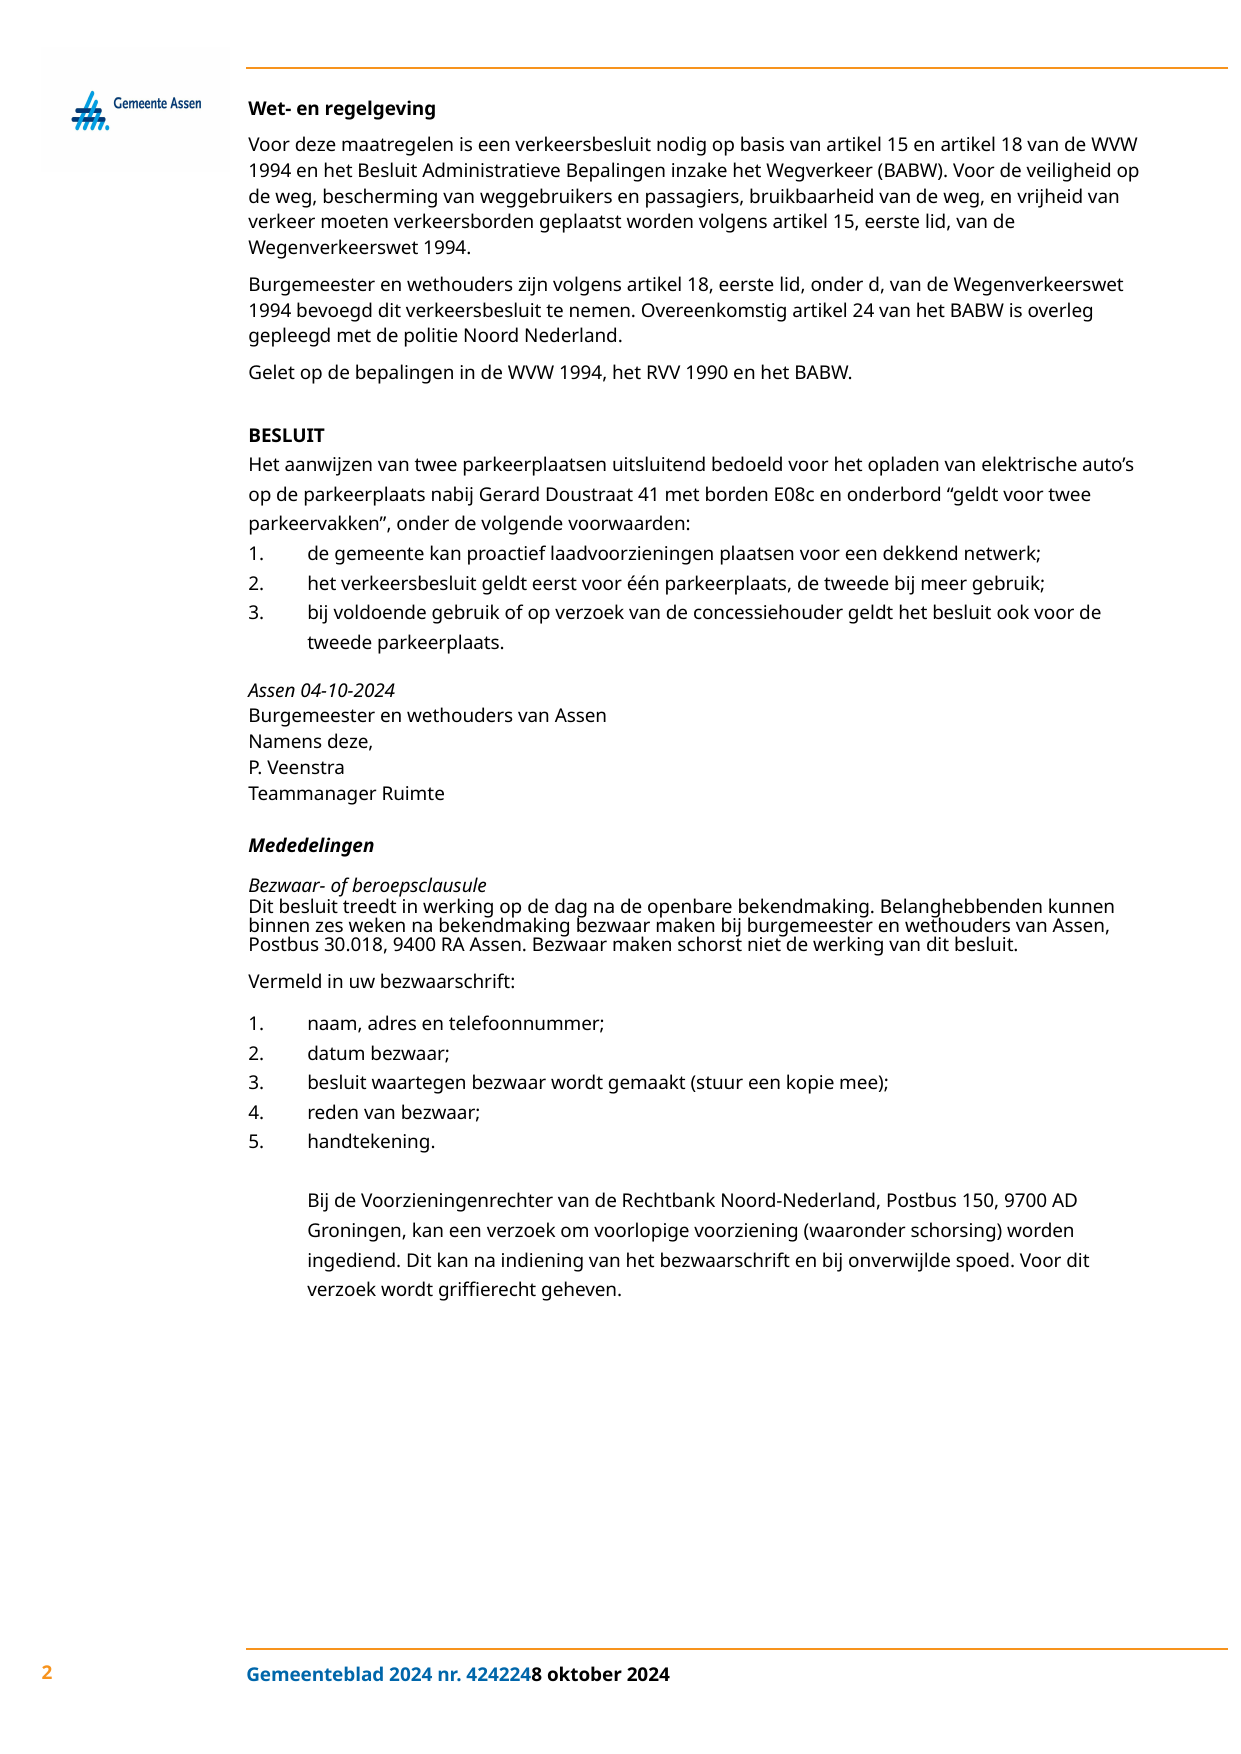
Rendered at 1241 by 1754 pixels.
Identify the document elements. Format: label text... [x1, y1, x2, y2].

text Wet- en regelgeving [248, 95, 1152, 121]
text Teammanager Ruimte [248, 780, 1152, 805]
text Assen 04-10-2024 [248, 677, 1152, 702]
list de gemeente kan proactief laadvoorzieningen plaatsen voor een dekkend netwerk; [248, 540, 1152, 566]
list reden van bezwaar; [248, 1099, 1152, 1124]
text Mededelingen [248, 833, 1152, 858]
text Burgemeester en wethouders van Assen [248, 702, 1152, 728]
list handtekening. [248, 1128, 1152, 1154]
text Voor deze maatregelen is een verkeersbesluit nodig op basis van artikel 15 en artikel 18 van de WVW 1994 en het Besluit Administratieve Bepalingen inzake het Wegverkeer (BABW). Voor de veiligheid op de weg, bescherming van weggebruikers en passagiers, bruikbaarheid van de weg, en vrijheid van verkeer moeten verkeersborden geplaatst worden volgens artikel 15, eerste lid, van de Wegenverkeerswet 1994. [248, 131, 1152, 260]
text Burgemeester en wethouders zijn volgens artikel 18, eerste lid, onder d, van de Wegenverkeerswet 1994 bevoegd dit verkeersbesluit te nemen. Overeenkomstig artikel 24 van het BABW is overleg gepleegd met de politie Noord Nederland. [248, 271, 1152, 348]
text Vermeld in uw bezwaarschrift: [248, 973, 1152, 992]
text Dit besluit treedt in werking op de dag na de openbare bekendmaking. Belanghebbenden kunnen binnen zes weken na bekendmaking bezwaar maken bij burgemeester en wethouders van Assen, Postbus 30.018, 9400 RA Assen. Bezwaar maken schorst niet de werking van dit besluit. [248, 898, 1152, 955]
list datum bezwaar; [248, 1040, 1152, 1065]
list Bij de Voorzieningenrechter van de Rechtbank Noord-Nederland, Postbus 150, 9700 AD Groningen, kan een verzoek om voorlopige voorziening (waaronder schorsing) worden ingediend. Dit kan na indiening van het bezwaarschrift en bij onverwijlde spoed. Voor dit verzoek wordt griffierecht geheven. [248, 1188, 1152, 1302]
list naam, adres en telefoonnummer; [248, 1010, 1152, 1036]
text BESLUIT [248, 422, 1152, 448]
text P. Veenstra [248, 754, 1152, 780]
list besluit waartegen bezwaar wordt gemaakt (stuur een kopie mee); [248, 1069, 1152, 1095]
text Bezwaar- of beroepsclausule [248, 872, 1152, 898]
text Gelet op de bepalingen in de WVW 1994, het RVV 1990 en het BABW. [248, 359, 1152, 385]
list het verkeersbesluit geldt eerst voor één parkeerplaats, de tweede bij meer gebruik; [248, 570, 1152, 596]
text Het aanwijzen van twee parkeerplaatsen uitsluitend bedoeld voor het opladen van elektrische auto’s op de parkeerplaats nabij Gerard Doustraat 41 met borden E08c en onderbord “geldt voor twee parkeervakken”, onder de volgende voorwaarden: [248, 451, 1152, 536]
list bij voldoende gebruik of op verzoek van de concessiehouder geldt het besluit ook voor de tweede parkeerplaats. [248, 599, 1152, 655]
text Namens deze, [248, 728, 1152, 754]
picture [41, 47, 231, 172]
